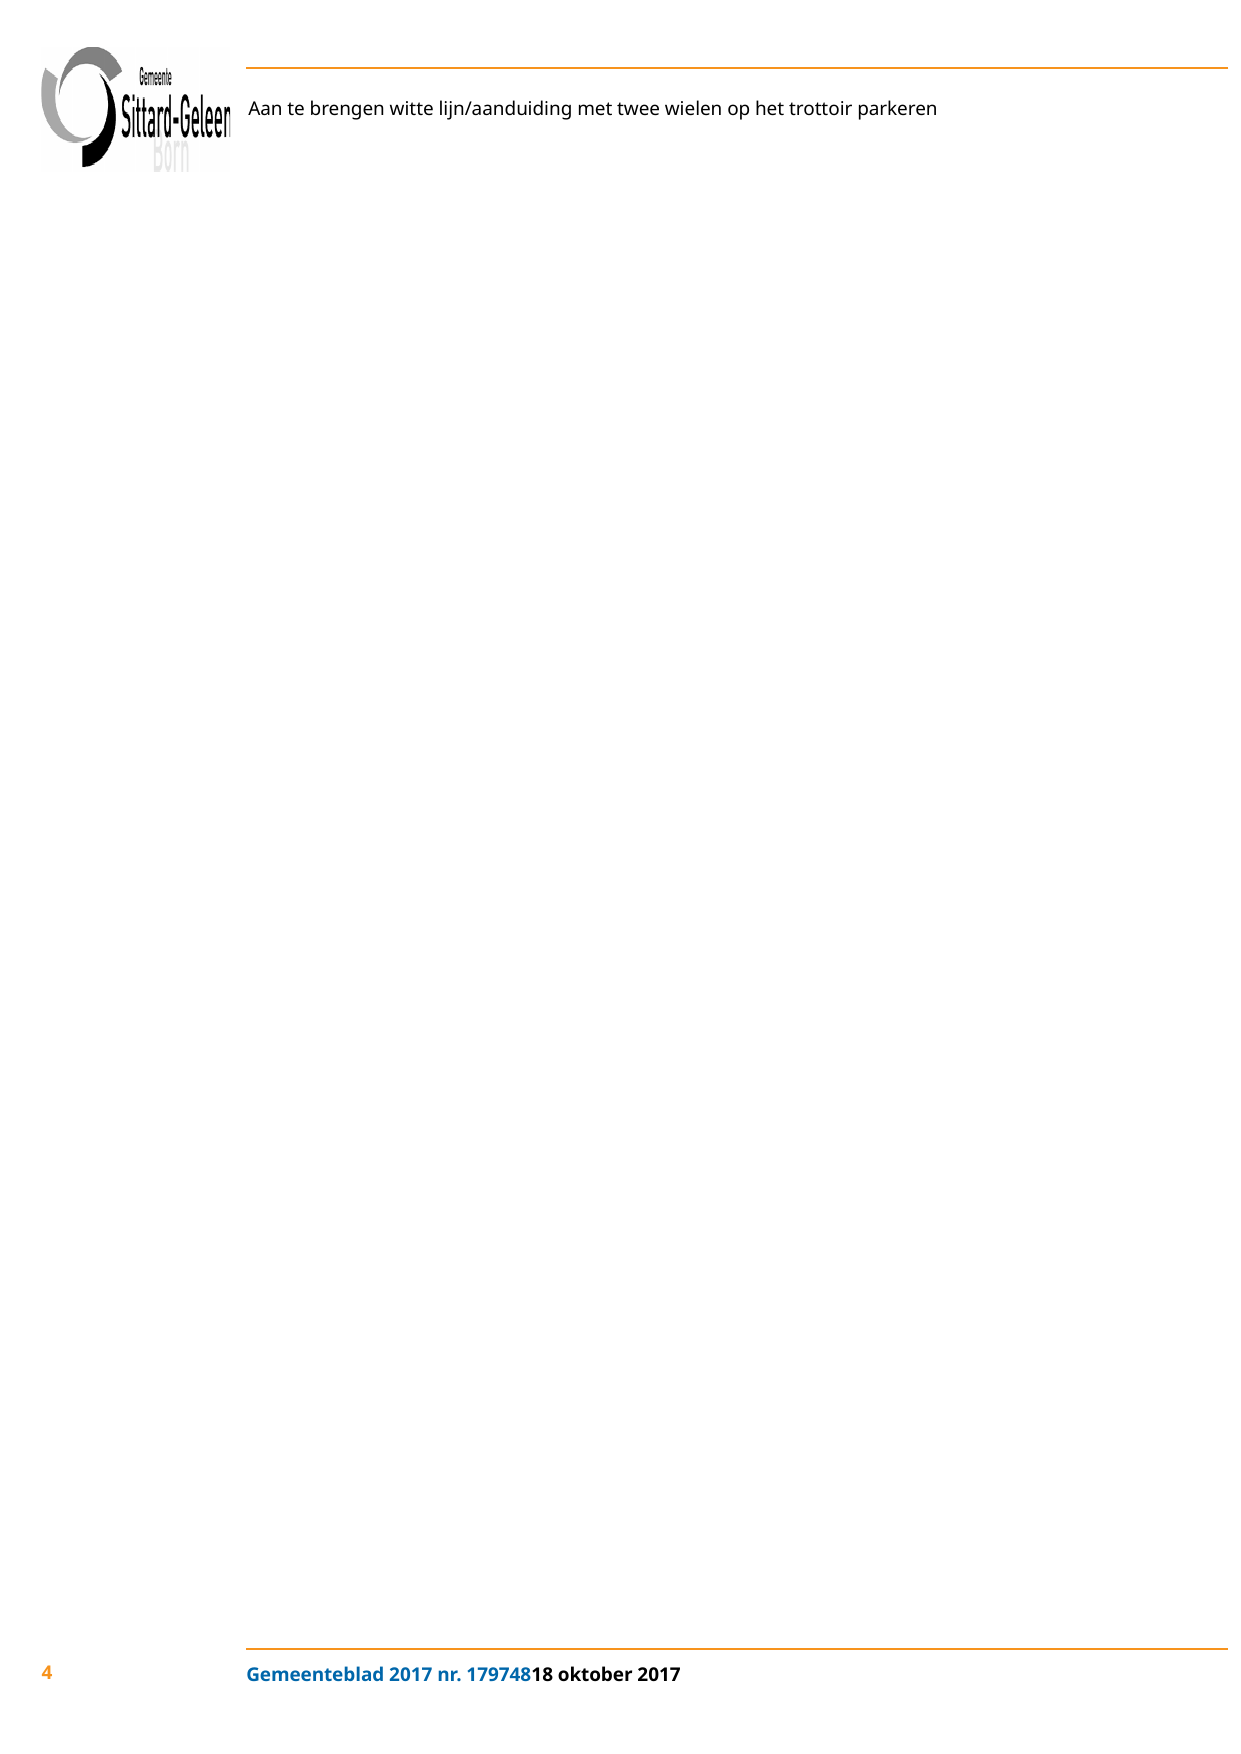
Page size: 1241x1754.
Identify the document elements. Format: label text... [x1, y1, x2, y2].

text Aan te brengen witte lijn/aanduiding met twee wielen op het trottoir parkeren [248, 95, 1152, 121]
picture [41, 47, 231, 172]
